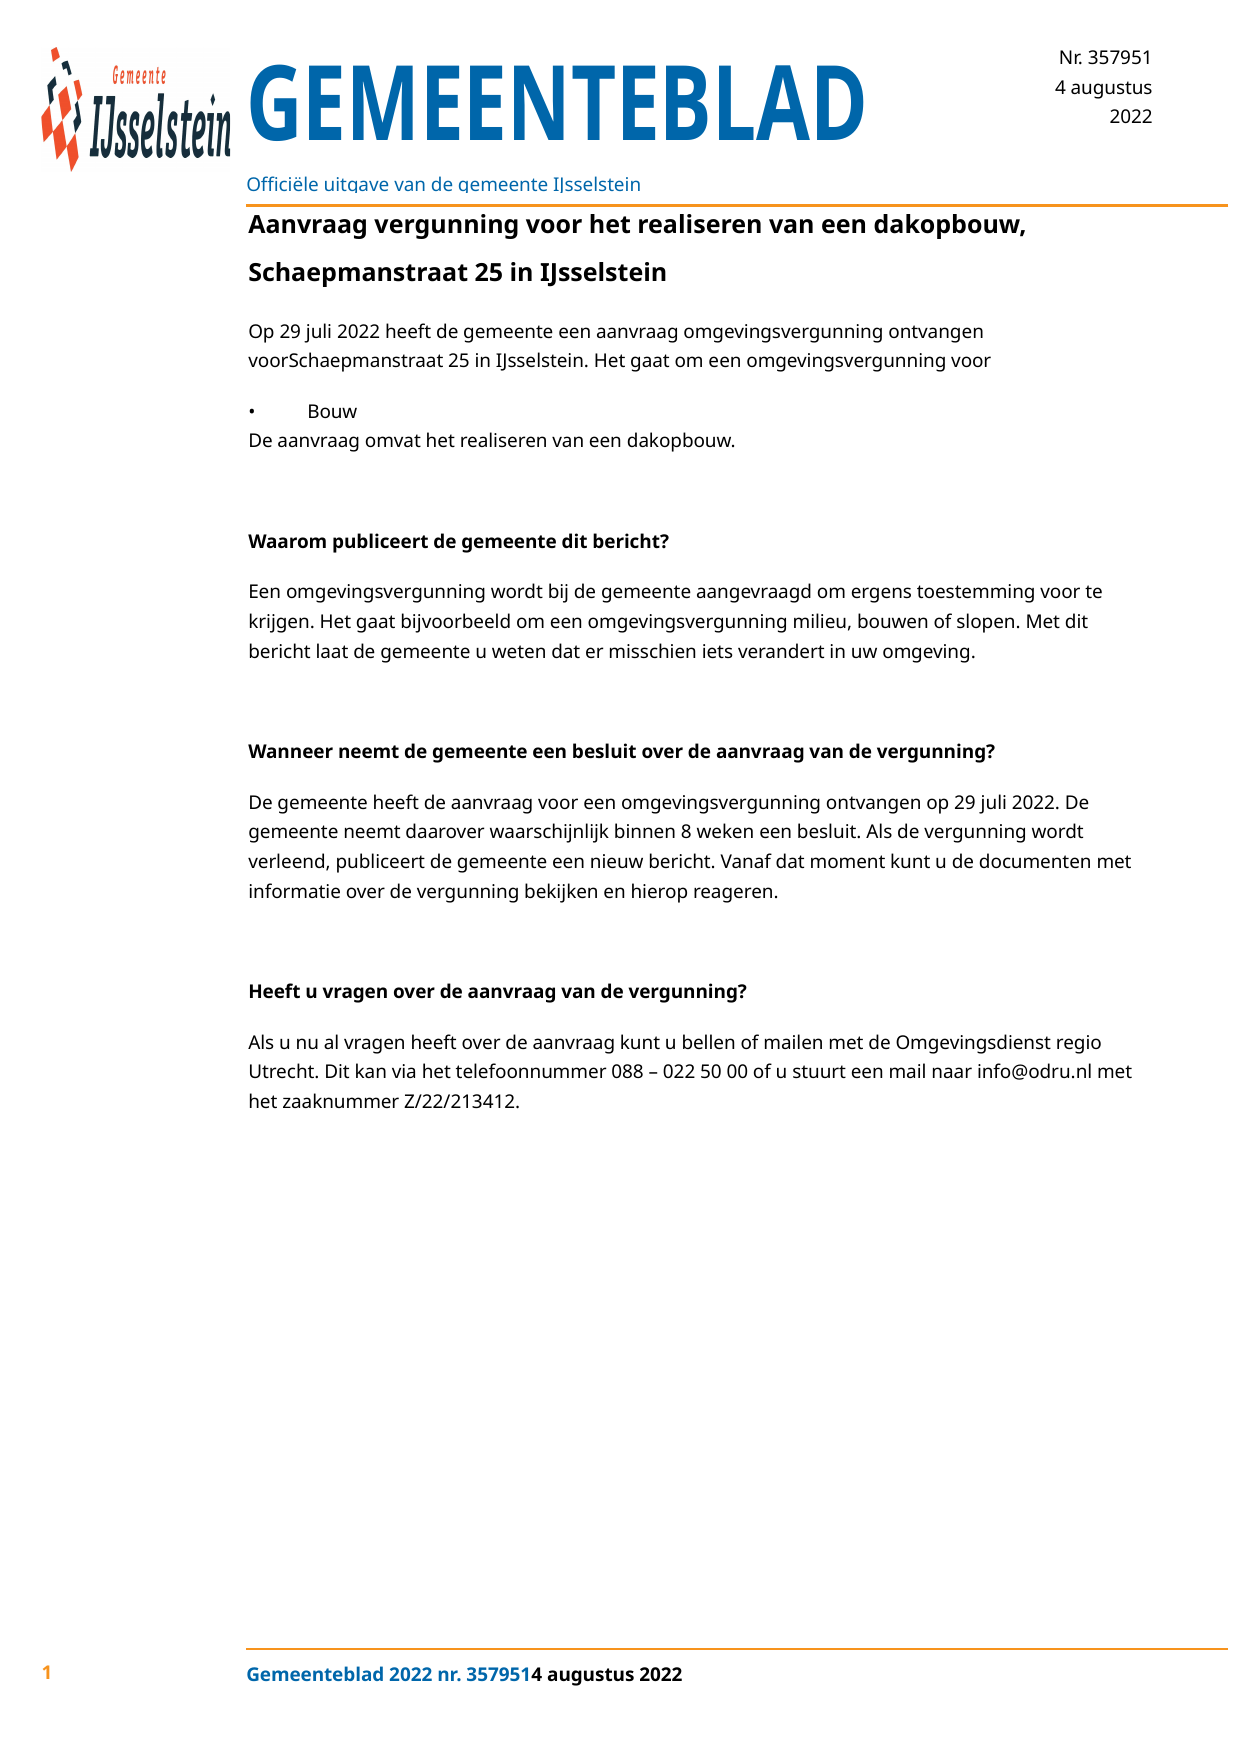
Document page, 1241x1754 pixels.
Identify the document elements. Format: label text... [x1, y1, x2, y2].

text Op 29 juli 2022 heeft de gemeente een aanvraag omgevingsvergunning ontvangen voorSchaepmanstraat 25 in IJsselstein. Het gaat om een omgevingsvergunning voor [248, 318, 1152, 373]
text Een omgevingsvergunning wordt bij de gemeente aangevraagd om ergens toestemming voor te krijgen. Het gaat bijvoorbeeld om een omgevingsvergunning milieu, bouwen of slopen. Met dit bericht laat de gemeente u weten dat er misschien iets verandert in uw omgeving. [248, 579, 1152, 664]
text Heeft u vragen over de aanvraag van de vergunning? [248, 979, 1152, 1004]
picture [41, 47, 231, 172]
text Waarom publiceert de gemeente dit bericht? [248, 528, 1152, 554]
list Bouw [248, 398, 1152, 424]
text Aanvraag vergunning voor het realiseren van een dakopbouw, Schaepmanstraat 25 in IJsselstein [248, 207, 1152, 288]
text De gemeente heeft de aanvraag voor een omgevingsvergunning ontvangen op 29 juli 2022. De gemeente neemt daarover waarschijnlijk binnen 8 weken een besluit. Als de vergunning wordt verleend, publiceert de gemeente een nieuw bericht. Vanaf dat moment kunt u de documenten met informatie over de vergunning bekijken en hierop reageren. [248, 789, 1152, 904]
text De aanvraag omvat het realiseren van een dakopbouw. [248, 427, 1152, 453]
text Wanneer neemt de gemeente een besluit over de aanvraag van de vergunning? [248, 739, 1152, 764]
text Als u nu al vragen heeft over de aanvraag kunt u bellen of mailen met de Omgevingsdienst regio Utrecht. Dit kan via het telefoonnummer 088 – 022 50 00 of u stuurt een mail naar info@odru.nl met het zaaknummer Z/22/213412. [248, 1029, 1152, 1114]
